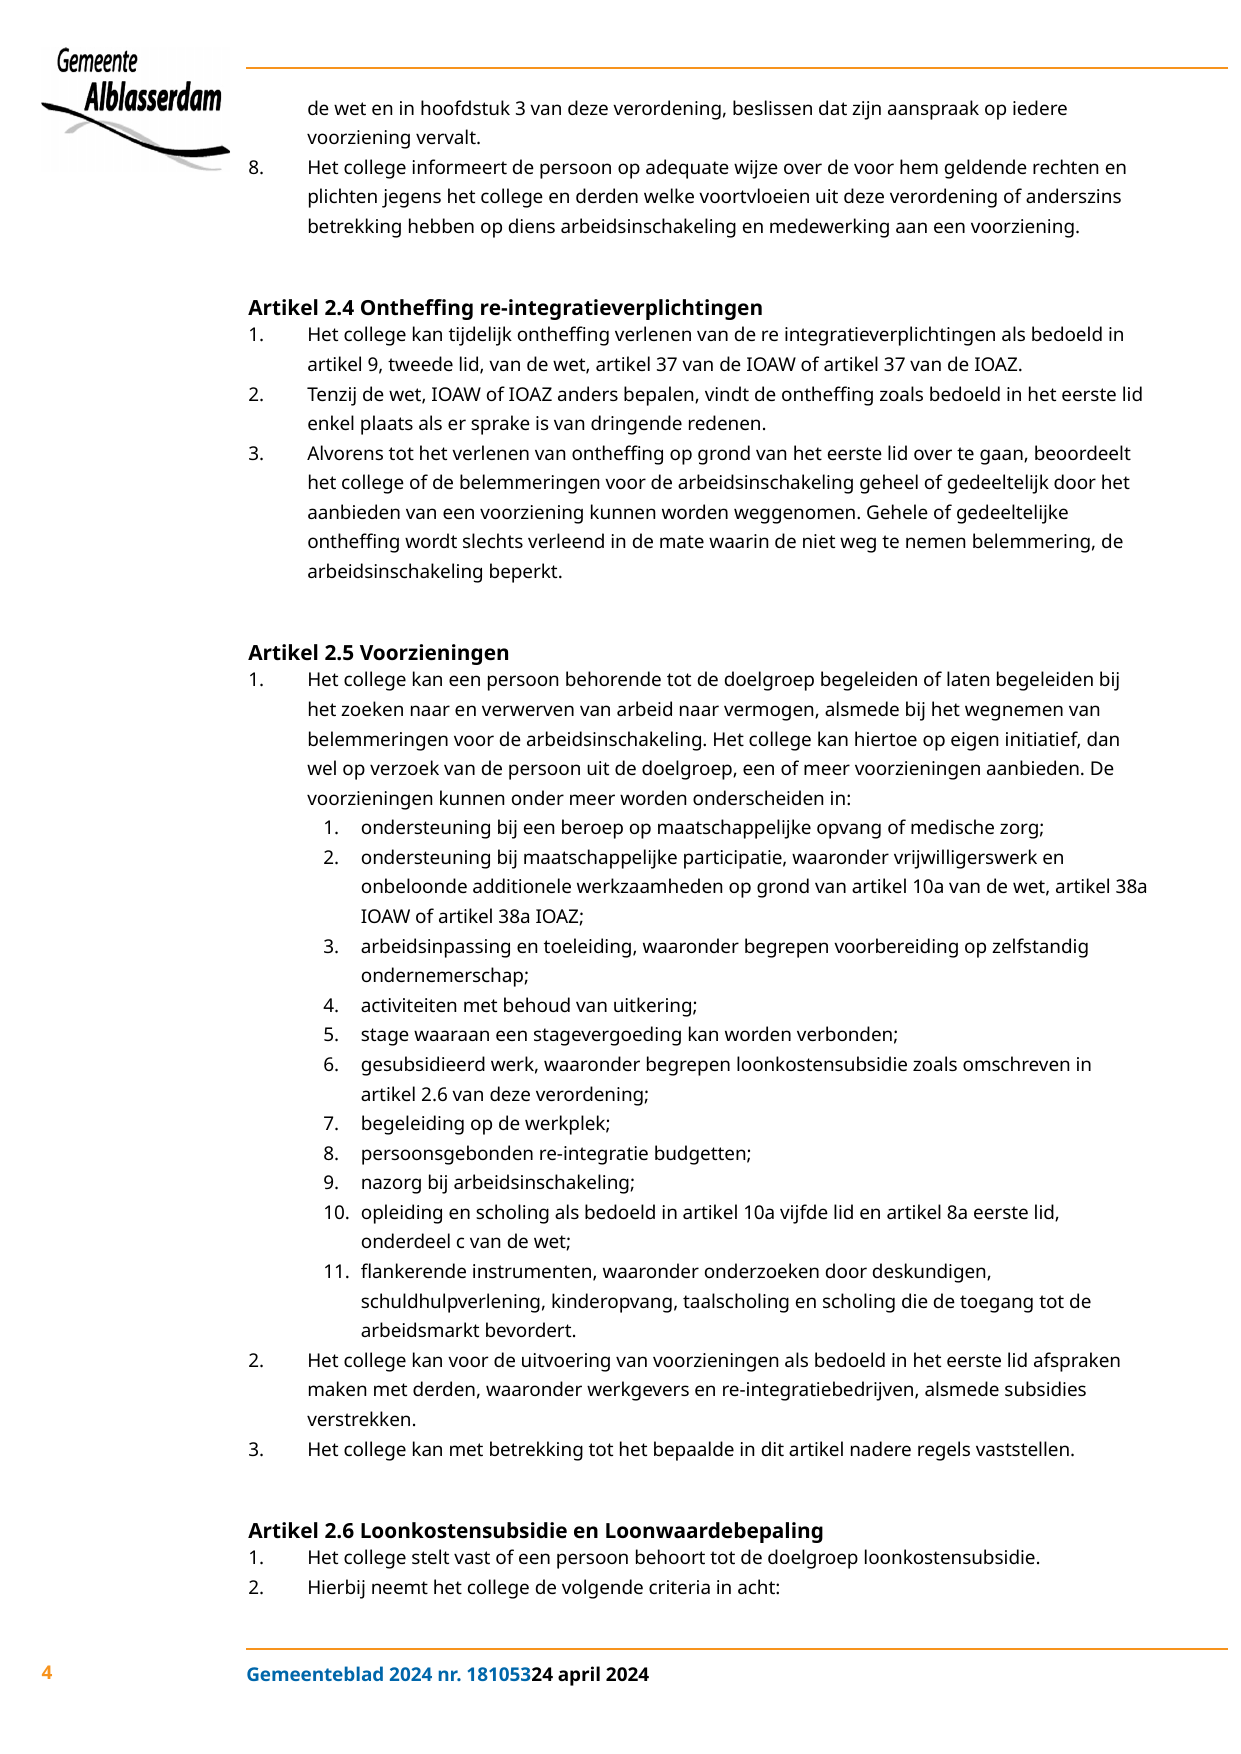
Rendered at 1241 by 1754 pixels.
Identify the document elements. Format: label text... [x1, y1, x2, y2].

list Het college kan een persoon behorende tot de doelgroep begeleiden of laten begeleiden bij het zoeken naar en verwerven van arbeid naar vermogen, alsmede bij het wegnemen van belemmeringen voor de arbeidsinschakeling. Het college kan hiertoe op eigen initiatief, dan wel op verzoek van de persoon uit de doelgroep, een of meer voorzieningen aanbieden. De voorzieningen kunnen onder meer worden onderscheiden in: [248, 667, 1152, 811]
list Hierbij neemt het college de volgende criteria in acht: [248, 1574, 1152, 1599]
text Artikel 2.5 Voorzieningen [248, 638, 1152, 667]
list activiteiten met behoud van uitkering; [323, 992, 1152, 1018]
list Het college kan met betrekking tot het bepaalde in dit artikel nadere regels vaststellen. [248, 1436, 1152, 1462]
list flankerende instrumenten, waaronder onderzoeken door deskundigen, schuldhulpverlening, kinderopvang, taalscholing en scholing die de toegang tot de arbeidsmarkt bevordert. [323, 1258, 1152, 1343]
list ondersteuning bij een beroep op maatschappelijke opvang of medische zorg; [323, 814, 1152, 840]
list gesubsidieerd werk, waaronder begrepen loonkostensubsidie zoals omschreven in artikel 2.6 van deze verordening; [323, 1051, 1152, 1107]
list Het college kan tijdelijk ontheffing verlenen van de re integratieverplichtingen als bedoeld in artikel 9, tweede lid, van de wet, artikel 37 van de IOAW of artikel 37 van de IOAZ. [248, 322, 1152, 377]
list Alvorens tot het verlenen van ontheffing op grond van het eerste lid over te gaan, beoordeelt het college of de belemmeringen voor de arbeidsinschakeling geheel of gedeeltelijk door het aanbieden van een voorziening kunnen worden weggenomen. Gehele of gedeeltelijke ontheffing wordt slechts verleend in de mate waarin de niet weg te nemen belemmering, de arbeidsinschakeling beperkt. [248, 440, 1152, 584]
list stage waaraan een stagevergoeding kan worden verbonden; [323, 1022, 1152, 1047]
list Het college informeert de persoon op adequate wijze over de voor hem geldende rechten en plichten jegens het college en derden welke voortvloeien uit deze verordening of anderszins betrekking hebben op diens arbeidsinschakeling en medewerking aan een voorziening. [248, 154, 1152, 239]
list arbeidsinpassing en toeleiding, waaronder begrepen voorbereiding op zelfstandig ondernemerschap; [323, 933, 1152, 988]
text Artikel 2.4 Ontheffing re-integratieverplichtingen [248, 293, 1152, 322]
list nazorg bij arbeidsinschakeling; [323, 1169, 1152, 1195]
list Het college kan voor de uitvoering van voorzieningen als bedoeld in het eerste lid afspraken maken met derden, waaronder werkgevers en re-integratiebedrijven, alsmede subsidies verstrekken. [248, 1347, 1152, 1432]
list ondersteuning bij maatschappelijke participatie, waaronder vrijwilligerswerk en onbeloonde additionele werkzaamheden op grond van artikel 10a van de wet, artikel 38a IOAW of artikel 38a IOAZ; [323, 844, 1152, 929]
text Artikel 2.6 Loonkostensubsidie en Loonwaardebepaling [248, 1516, 1152, 1544]
list de wet en in hoofdstuk 3 van deze verordening, beslissen dat zijn aanspraak op iedere voorziening vervalt. [248, 95, 1152, 150]
picture [41, 47, 231, 172]
list begeleiding op de werkplek; [323, 1110, 1152, 1136]
list persoonsgebonden re-integratie budgetten; [323, 1140, 1152, 1166]
list Tenzij de wet, IOAW of IOAZ anders bepalen, vindt de ontheffing zoals bedoeld in het eerste lid enkel plaats als er sprake is van dringende redenen. [248, 381, 1152, 436]
list opleiding en scholing als bedoeld in artikel 10a vijfde lid en artikel 8a eerste lid, onderdeel c van de wet; [323, 1199, 1152, 1254]
list Het college stelt vast of een persoon behoort tot de doelgroep loonkostensubsidie. [248, 1544, 1152, 1570]
